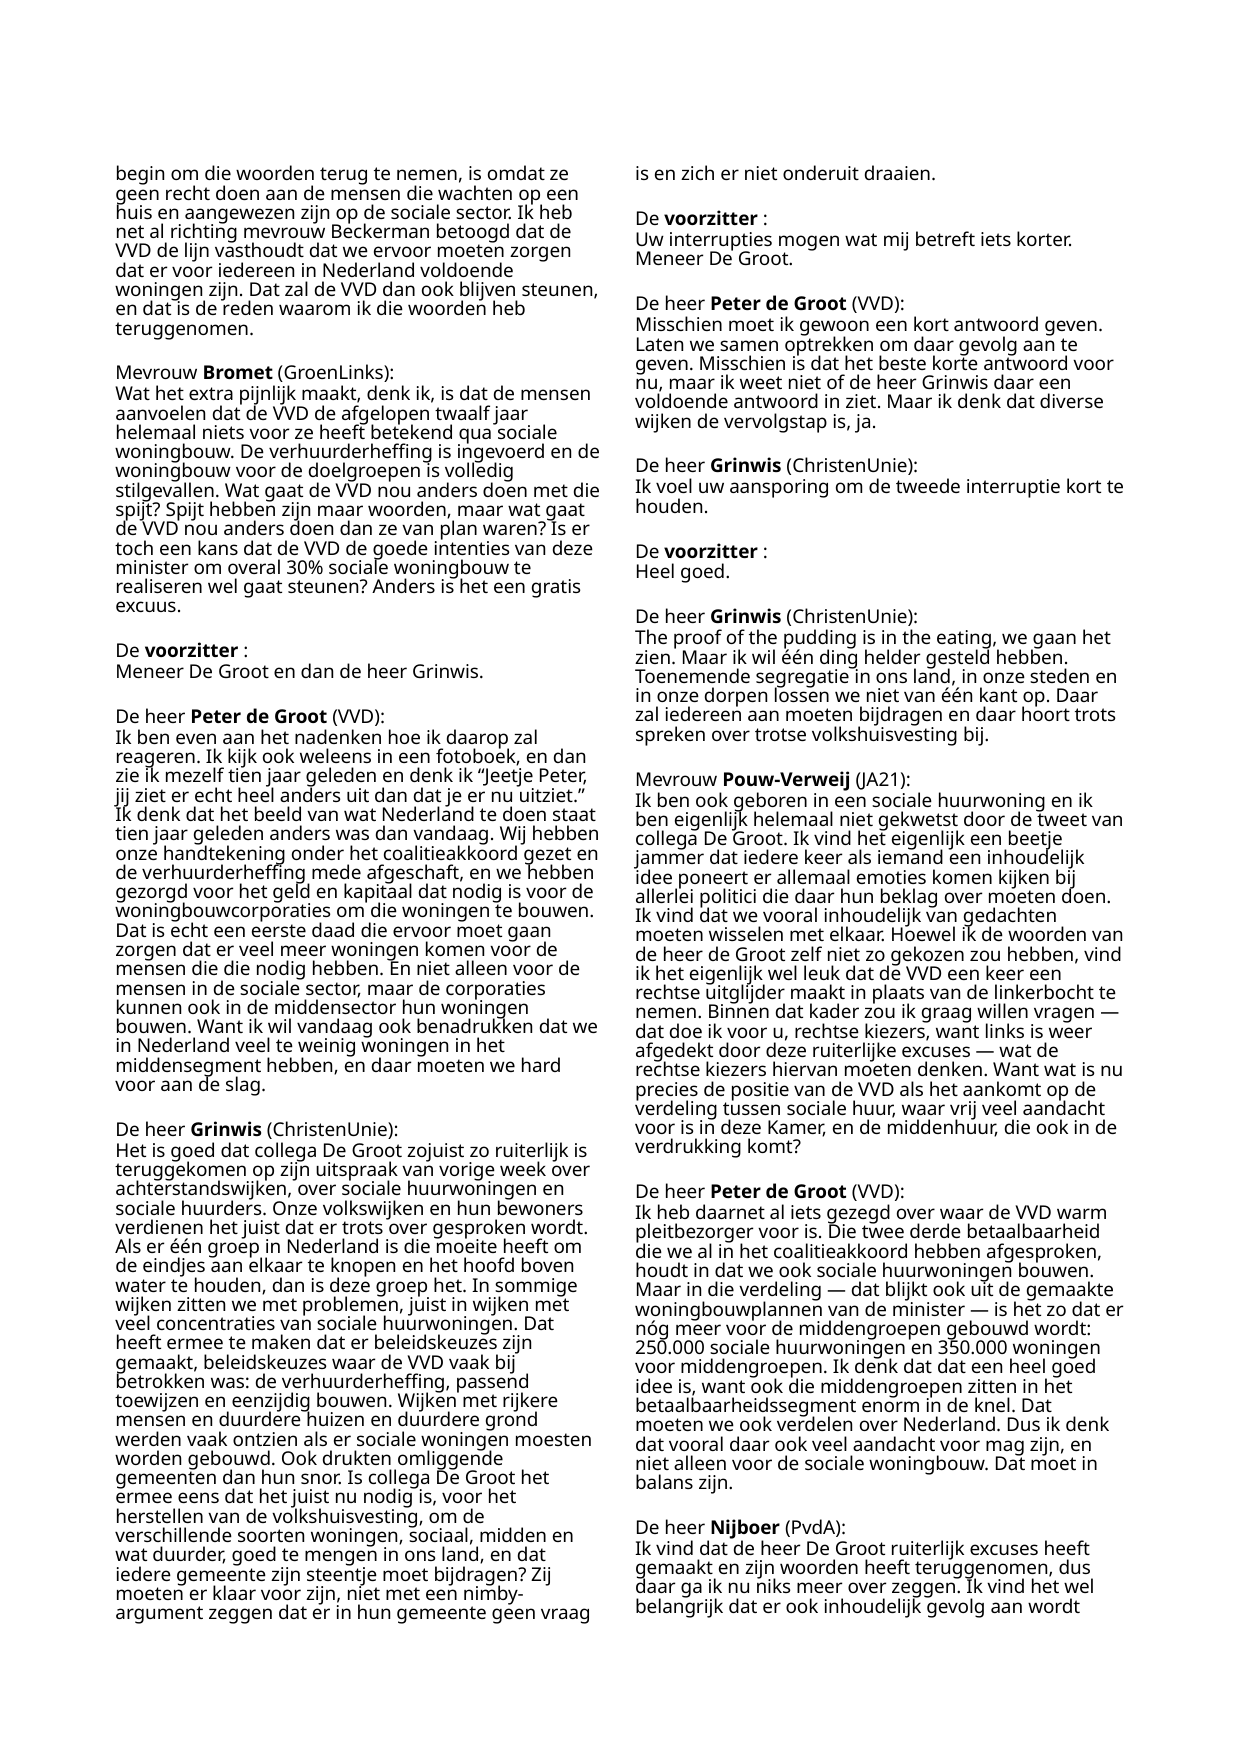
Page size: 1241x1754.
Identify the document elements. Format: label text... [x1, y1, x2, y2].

text begin om die woorden terug te nemen, is omdat ze geen recht doen aan de mensen die wachten op een huis en aangewezen zijn op de sociale sector. Ik heb net al richting mevrouw Beckerman betoogd dat de VVD de lijn vasthoudt dat we ervoor moeten zorgen dat er voor iedereen in Nederland voldoende woningen zijn. Dat zal de VVD dan ook blijven steunen, en dat is de reden waarom ik die woorden heb teruggenomen. [115, 165, 605, 339]
text De voorzitter : [115, 637, 605, 663]
text Ik heb daarnet al iets gezegd over waar de VVD warm pleitbezorger voor is. Die twee derde betaalbaarheid die we al in het coalitieakkoord hebben afgesproken, houdt in dat we ook sociale huurwoningen bouwen. Maar in die verdeling — dat blijkt ook uit de gemaakte woningbouwplannen van de minister — is het zo dat er nóg meer voor de middengroepen gebouwd wordt: 250.000 sociale huurwoningen en 350.000 woningen voor middengroepen. Ik denk dat dat een heel goed idee is, want ook die middengroepen zitten in het betaalbaarheidssegment enorm in de knel. Dat moeten we ook verdelen over Nederland. Dus ik denk dat vooral daar ook veel aandacht voor mag zijn, en niet alleen voor de sociale woningbouw. Dat moet in balans zijn. [635, 1204, 1125, 1493]
text Ik voel uw aansporing om de tweede interruptie kort te houden. [635, 478, 1125, 517]
text Heel goed. [635, 563, 1125, 583]
text De heer Peter de Groot (VVD): [115, 703, 605, 729]
text De heer Nijboer (PvdA): [635, 1514, 1125, 1540]
text Misschien moet ik gewoon een kort antwoord geven. Laten we samen optrekken om daar gevolg aan te geven. Misschien is dat het beste korte antwoord voor nu, maar ik weet niet of de heer Grinwis daar een voldoende antwoord in ziet. Maar ik denk dat diverse wijken de vervolgstap is, ja. [635, 316, 1125, 432]
text Ik ben even aan het nadenken hoe ik daarop zal reageren. Ik kijk ook weleens in een fotoboek, en dan zie ik mezelf tien jaar geleden en denk ik “Jeetje Peter, jij ziet er echt heel anders uit dan dat je er nu uitziet.” Ik denk dat het beeld van wat Nederland te doen staat tien jaar geleden anders was dan vandaag. Wij hebben onze handtekening onder het coalitieakkoord gezet en de verhuurderheffing mede afgeschaft, en we hebben gezorgd voor het geld en kapitaal dat nodig is voor de woningbouwcorporaties om die woningen te bouwen. Dat is echt een eerste daad die ervoor moet gaan zorgen dat er veel meer woningen komen voor de mensen die die nodig hebben. En niet alleen voor de mensen in de sociale sector, maar de corporaties kunnen ook in de middensector hun woningen bouwen. Want ik wil vandaag ook benadrukken dat we in Nederland veel te weinig woningen in het middensegment hebben, en daar moeten we hard voor aan de slag. [115, 729, 605, 1095]
text De heer Grinwis (ChristenUnie): [635, 604, 1125, 629]
text The proof of the pudding is in the eating, we gaan het zien. Maar ik wil één ding helder gesteld hebben. Toenemende segregatie in ons land, in onze steden en in onze dorpen lossen we niet van één kant op. Daar zal iedereen aan moeten bijdragen en daar hoort trots spreken over trotse volkshuisvesting bij. [635, 629, 1125, 745]
text De heer Grinwis (ChristenUnie): [635, 453, 1125, 478]
text Mevrouw Bromet (GroenLinks): [115, 359, 605, 385]
text Ik vind dat de heer De Groot ruiterlijk excuses heeft gemaakt en zijn woorden heeft teruggenomen, dus daar ga ik nu niks meer over zeggen. Ik vind het wel belangrijk dat er ook inhoudelijk gevolg aan wordt [635, 1540, 1125, 1617]
text De voorzitter : [635, 205, 1125, 231]
text Meneer De Groot en dan de heer Grinwis. [115, 663, 605, 682]
text De voorzitter : [635, 538, 1125, 563]
text Ik ben ook geboren in een sociale huurwoning en ik ben eigenlijk helemaal niet gekwetst door de tweet van collega De Groot. Ik vind het eigenlijk een beetje jammer dat iedere keer als iemand een inhoudelijk idee poneert er allemaal emoties komen kijken bij allerlei politici die daar hun beklag over moeten doen. Ik vind dat we vooral inhoudelijk van gedachten moeten wisselen met elkaar. Hoewel ik de woorden van de heer de Groot zelf niet zo gekozen zou hebben, vind ik het eigenlijk wel leuk dat de VVD een keer een rechtse uitglijder maakt in plaats van de linkerbocht te nemen. Binnen dat kader zou ik graag willen vragen — dat doe ik voor u, rechtse kiezers, want links is weer afgedekt door deze ruiterlijke excuses — wat de rechtse kiezers hiervan moeten denken. Want wat is nu precies de positie van de VVD als het aankomt op de verdeling tussen sociale huur, waar vrij veel aandacht voor is in deze Kamer, en de middenhuur, die ook in de verdrukking komt? [635, 792, 1125, 1158]
text is en zich er niet onderuit draaien. [635, 165, 1125, 184]
text Uw interrupties mogen wat mij betreft iets korter. Meneer De Groot. [635, 231, 1125, 270]
text Wat het extra pijnlijk maakt, denk ik, is dat de mensen aanvoelen dat de VVD de afgelopen twaalf jaar helemaal niets voor ze heeft betekend qua sociale woningbouw. De verhuurderheffing is ingevoerd en de woningbouw voor de doelgroepen is volledig stilgevallen. Wat gaat de VVD nou anders doen met die spijt? Spijt hebben zijn maar woorden, maar wat gaat de VVD nou anders doen dan ze van plan waren? Is er toch een kans dat de VVD de goede intenties van deze minister om overal 30% sociale woningbouw te realiseren wel gaat steunen? Anders is het een gratis excuus. [115, 385, 605, 617]
text De heer Peter de Groot (VVD): [635, 1178, 1125, 1204]
text De heer Peter de Groot (VVD): [635, 291, 1125, 316]
text Mevrouw Pouw-Verweij (JA21): [635, 766, 1125, 792]
text Het is goed dat collega De Groot zojuist zo ruiterlijk is teruggekomen op zijn uitspraak van vorige week over achterstandswijken, over sociale huurwoningen en sociale huurders. Onze volkswijken en hun bewoners verdienen het juist dat er trots over gesproken wordt. Als er één groep in Nederland is die moeite heeft om de eindjes aan elkaar te knopen en het hoofd boven water te houden, dan is deze groep het. In sommige wijken zitten we met problemen, juist in wijken met veel concentraties van sociale huurwoningen. Dat heeft ermee te maken dat er beleidskeuzes zijn gemaakt, beleidskeuzes waar de VVD vaak bij betrokken was: de verhuurderheffing, passend toewijzen en eenzijdig bouwen. Wijken met rijkere mensen en duurdere huizen en duurdere grond werden vaak ontzien als er sociale woningen moesten worden gebouwd. Ook drukten omliggende gemeenten dan hun snor. Is collega De Groot het ermee eens dat het juist nu nodig is, voor het herstellen van de volkshuisvesting, om de verschillende soorten woningen, sociaal, midden en wat duurder, goed te mengen in ons land, en dat iedere gemeente zijn steentje moet bijdragen? Zij moeten er klaar voor zijn, niet met een nimby-argument zeggen dat er in hun gemeente geen vraag [115, 1142, 605, 1623]
text De heer Grinwis (ChristenUnie): [115, 1116, 605, 1142]
